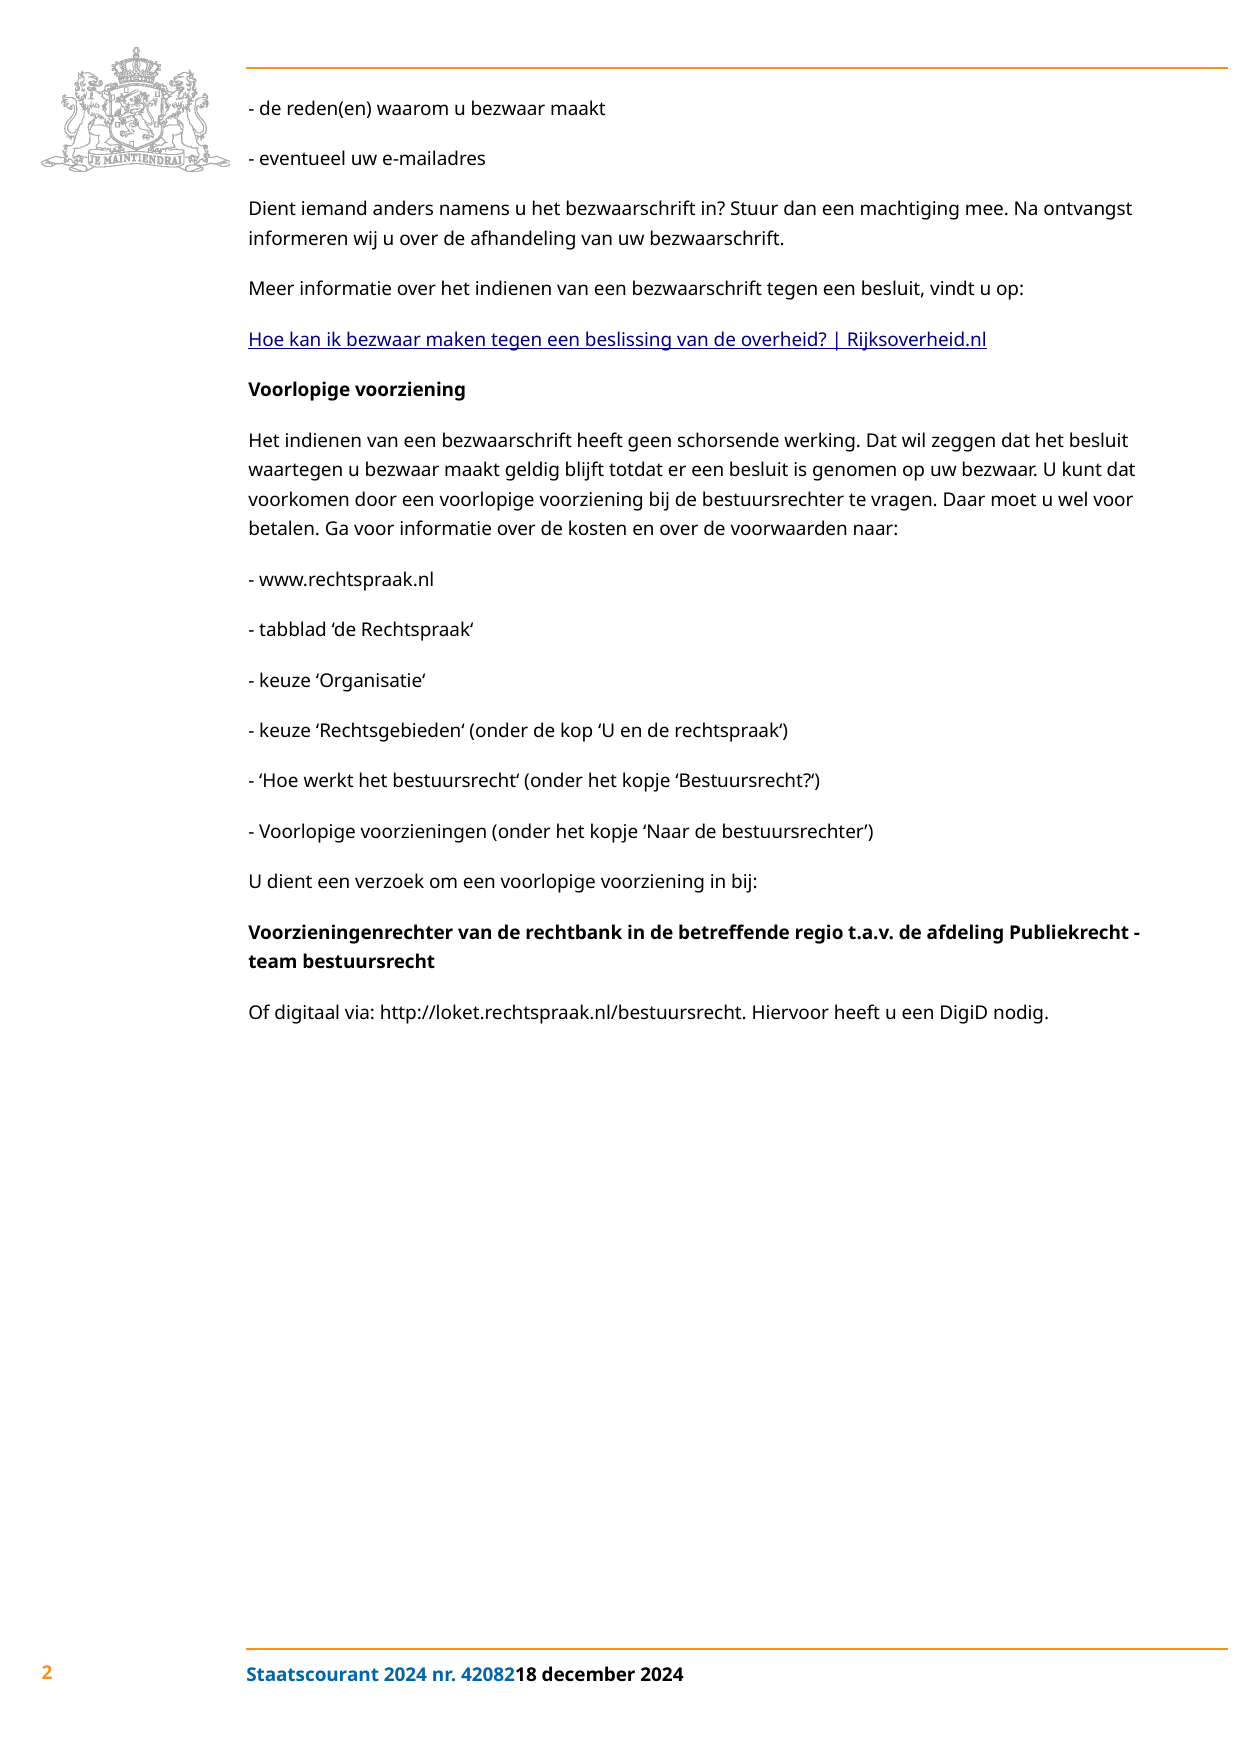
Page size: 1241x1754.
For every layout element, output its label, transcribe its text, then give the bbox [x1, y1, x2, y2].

text Het indienen van een bezwaarschrift heeft geen schorsende werking. Dat wil zeggen dat het besluit waartegen u bezwaar maakt geldig blijft totdat er een besluit is genomen op uw bezwaar. U kunt dat voorkomen door een voorlopige voorziening bij de bestuursrechter te vragen. Daar moet u wel voor betalen. Ga voor informatie over de kosten en over de voorwaarden naar: [248, 427, 1152, 541]
text - de reden(en) waarom u bezwaar maakt [248, 95, 1152, 121]
text - keuze ‘Organisatie‘ [248, 667, 1152, 693]
text U dient een verzoek om een voorlopige voorziening in bij: [248, 868, 1152, 894]
text Voorlopige voorziening [248, 376, 1152, 402]
text Hoe kan ik bezwaar maken tegen een beslissing van de overheid? | Rijksoverheid.nl [248, 326, 1152, 352]
text - Voorlopige voorzieningen (onder het kopje ‘Naar de bestuursrechter’) [248, 818, 1152, 844]
text - eventueel uw e-mailadres [248, 145, 1152, 171]
text - tabblad ‘de Rechtspraak‘ [248, 616, 1152, 642]
text Meer informatie over het indienen van een bezwaarschrift tegen een besluit, vindt u op: [248, 276, 1152, 301]
text - keuze ‘Rechtsgebieden‘ (onder de kop ‘U en de rechtspraak‘) [248, 717, 1152, 743]
text Dient iemand anders namens u het bezwaarschrift in? Stuur dan een machtiging mee. Na ontvangst informeren wij u over de afhandeling van uw bezwaarschrift. [248, 196, 1152, 251]
text Of digitaal via: http://loket.rechtspraak.nl/bestuursrecht. Hiervoor heeft u een DigiD nodig. [248, 999, 1152, 1025]
picture [41, 47, 231, 172]
text - www.rechtspraak.nl [248, 566, 1152, 592]
text Voorzieningenrechter van de rechtbank in de betreffende regio t.a.v. de afdeling Publiekrecht - team bestuursrecht [248, 919, 1152, 974]
text - ‘Hoe werkt het bestuursrecht‘ (onder het kopje ‘Bestuursrecht?‘) [248, 768, 1152, 793]
